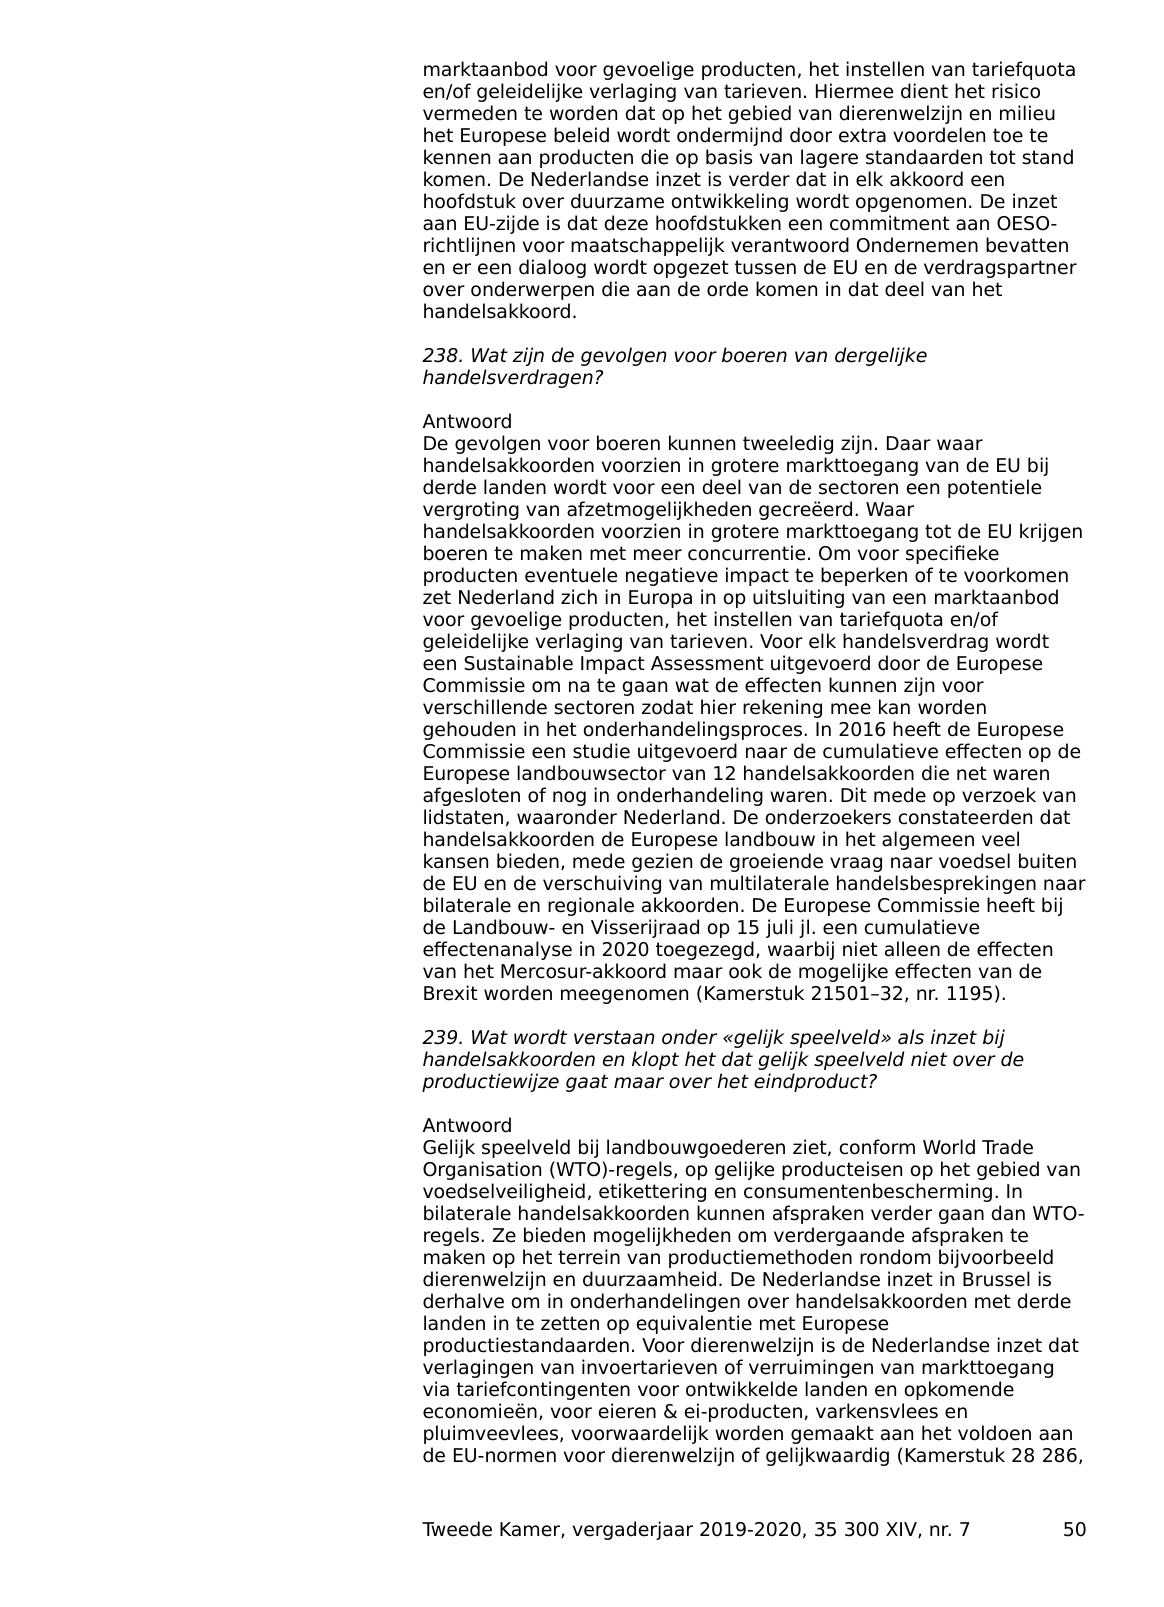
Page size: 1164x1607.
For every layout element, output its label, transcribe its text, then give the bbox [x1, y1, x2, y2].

text 239. Wat wordt verstaan onder «gelijk speelveld» als inzet bij handelsakkoorden en klopt het dat gelijk speelveld niet over de productiewijze gaat maar over het eindproduct? [422, 1027, 1087, 1093]
text Antwoord [422, 1115, 1087, 1137]
text De gevolgen voor boeren kunnen tweeledig zijn. Daar waar handelsakkoorden voorzien in grotere markttoegang van de EU bij derde landen wordt voor een deel van de sectoren een potentiele vergroting van afzetmogelijkheden gecreëerd. Waar handelsakkoorden voorzien in grotere markttoegang tot de EU krijgen boeren te maken met meer concurrentie. Om voor specifieke producten eventuele negatieve impact te beperken of te voorkomen zet Nederland zich in Europa in op uitsluiting van een marktaanbod voor gevoelige producten, het instellen van tariefquota en/of geleidelijke verlaging van tarieven. Voor elk handelsverdrag wordt een Sustainable Impact Assessment uitgevoerd door de Europese Commissie om na te gaan wat de effecten kunnen zijn voor verschillende sectoren zodat hier rekening mee kan worden gehouden in het onderhandelingsproces. In 2016 heeft de Europese Commissie een studie uitgevoerd naar de cumulatieve effecten op de Europese landbouwsector van 12 handelsakkoorden die net waren afgesloten of nog in onderhandeling waren. Dit mede op verzoek van lidstaten, waaronder Nederland. De onderzoekers constateerden dat handelsakkoorden de Europese landbouw in het algemeen veel kansen bieden, mede gezien de groeiende vraag naar voedsel buiten de EU en de verschuiving van multilaterale handelsbesprekingen naar bilaterale en regionale akkoorden. De Europese Commissie heeft bij de Landbouw- en Visserijraad op 15 juli jl. een cumulatieve effectenanalyse in 2020 toegezegd, waarbij niet alleen de effecten van het Mercosur-akkoord maar ook de mogelijke effecten van de Brexit worden meegenomen (Kamerstuk 21501–32, nr. 1195). [422, 433, 1087, 1004]
text Antwoord [422, 411, 1087, 433]
text 238. Wat zijn de gevolgen voor boeren van dergelijke handelsverdragen? [422, 345, 1087, 389]
text Gelijk speelveld bij landbouwgoederen ziet, conform World Trade Organisation (WTO)-regels, op gelijke producteisen op het gebied van voedselveiligheid, etikettering en consumentenbescherming. In bilaterale handelsakkoorden kunnen afspraken verder gaan dan WTO-regels. Ze bieden mogelijkheden om verdergaande afspraken te maken op het terrein van productiemethoden rondom bijvoorbeeld dierenwelzijn en duurzaamheid. De Nederlandse inzet in Brussel is derhalve om in onderhandelingen over handelsakkoorden met derde landen in te zetten op equivalentie met Europese productiestandaarden. Voor dierenwelzijn is de Nederlandse inzet dat verlagingen van invoertarieven of verruimingen van markttoegang via tariefcontingenten voor ontwikkelde landen en opkomende economieën, voor eieren & ei-producten, varkensvlees en pluimveevlees, voorwaardelijk worden gemaakt aan het voldoen aan de EU-normen voor dierenwelzijn of gelijkwaardig (Kamerstuk 28 286, [422, 1137, 1087, 1467]
text marktaanbod voor gevoelige producten, het instellen van tariefquota en/of geleidelijke verlaging van tarieven. Hiermee dient het risico vermeden te worden dat op het gebied van dierenwelzijn en milieu het Europese beleid wordt ondermijnd door extra voordelen toe te kennen aan producten die op basis van lagere standaarden tot stand komen. De Nederlandse inzet is verder dat in elk akkoord een hoofdstuk over duurzame ontwikkeling wordt opgenomen. De inzet aan EU-zijde is dat deze hoofdstukken een commitment aan OESO-richtlijnen voor maatschappelijk verantwoord Ondernemen bevatten en er een dialoog wordt opgezet tussen de EU en de verdragspartner over onderwerpen die aan de orde komen in dat deel van het handelsakkoord. [422, 59, 1087, 323]
